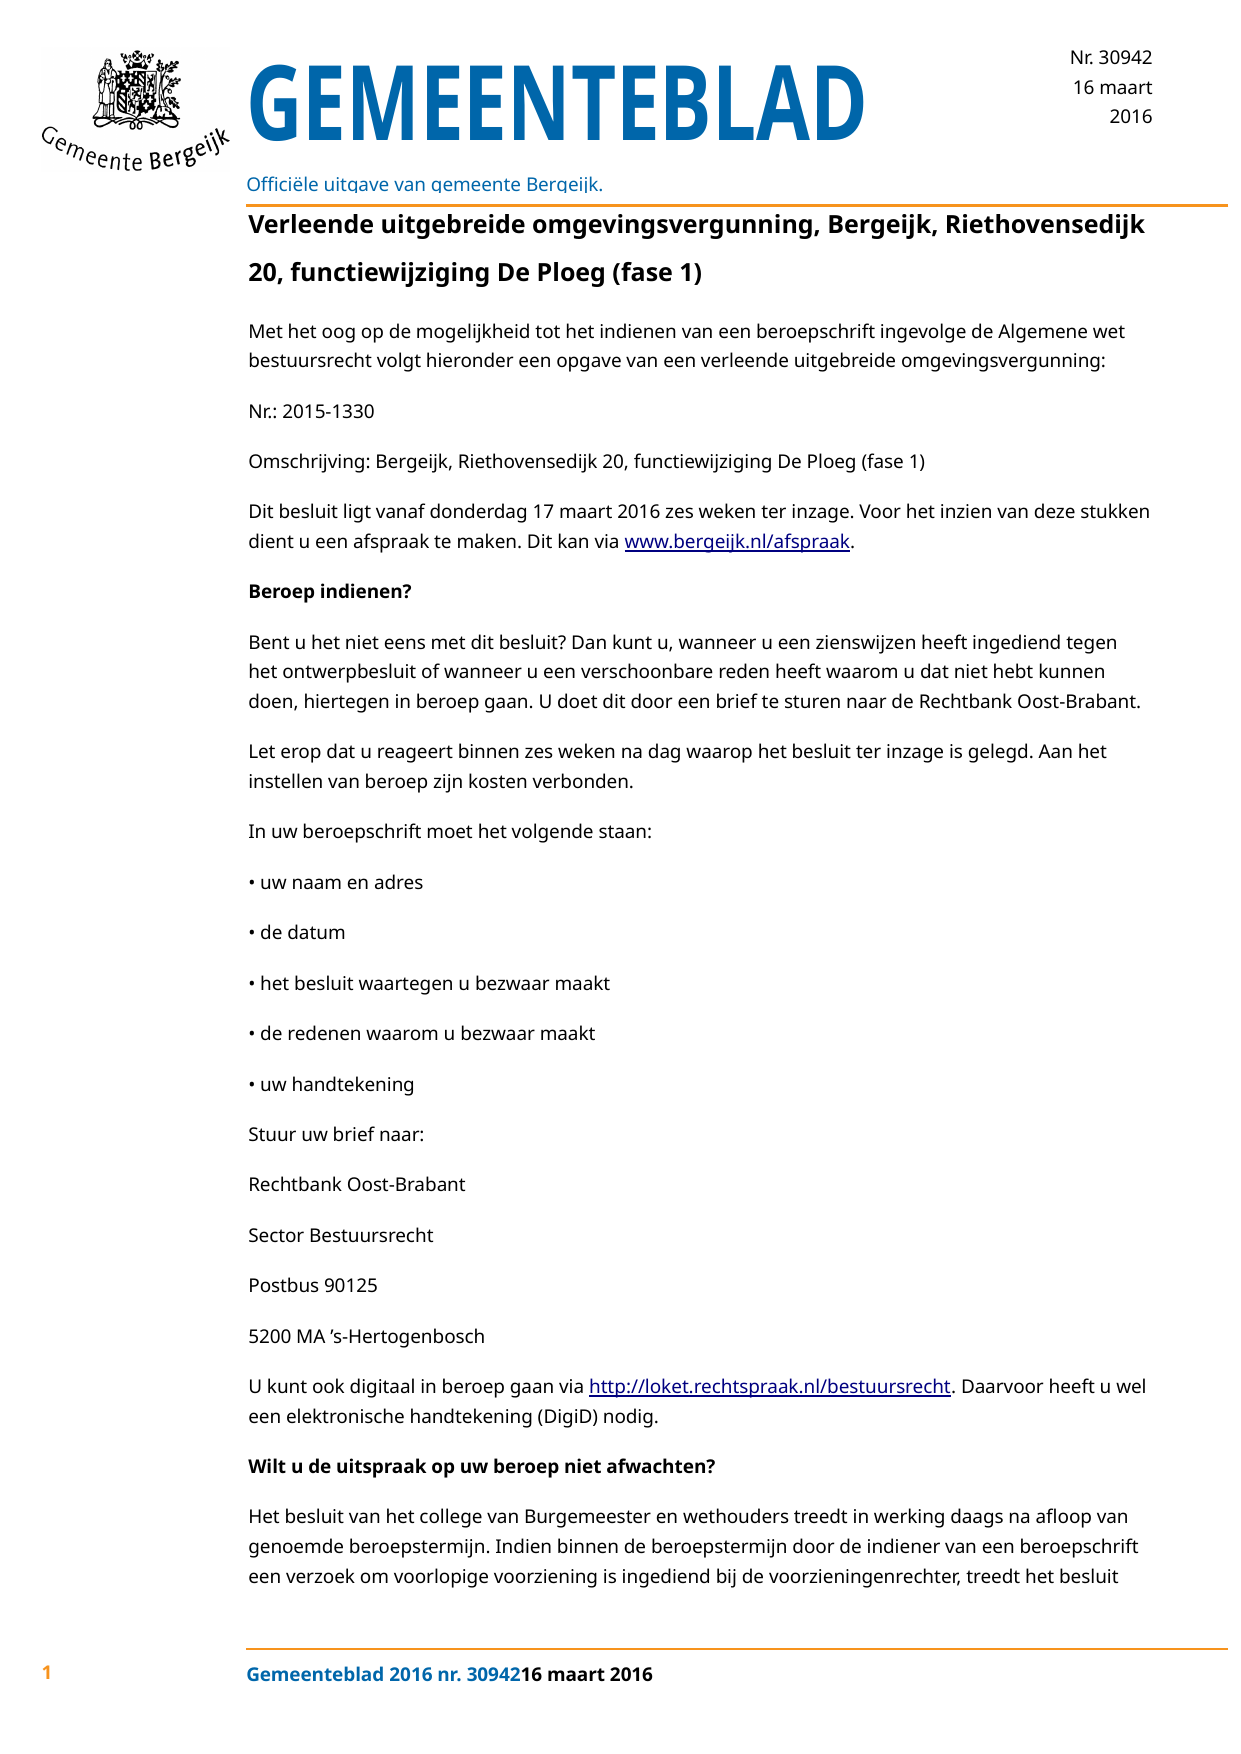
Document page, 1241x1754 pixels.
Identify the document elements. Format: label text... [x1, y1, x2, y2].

text Verleende uitgebreide omgevingsvergunning, Bergeijk, Riethovensedijk 20, functiewijziging De Ploeg (fase 1) [248, 207, 1152, 288]
text Wilt u de uitspraak op uw beroep niet afwachten? [248, 1453, 1152, 1479]
text • het besluit waartegen u bezwaar maakt [248, 970, 1152, 996]
text • uw handtekening [248, 1071, 1152, 1097]
text Sector Bestuursrecht [248, 1222, 1152, 1248]
text • de redenen waarom u bezwaar maakt [248, 1020, 1152, 1046]
text Bent u het niet eens met dit besluit? Dan kunt u, wanneer u een zienswijzen heeft ingediend tegen het ontwerpbesluit of wanneer u een verschoonbare reden heeft waarom u dat niet hebt kunnen doen, hiertegen in beroep gaan. U doet dit door een brief te sturen naar de Rechtbank Oost-Brabant. [248, 629, 1152, 714]
picture [41, 47, 231, 172]
text • de datum [248, 919, 1152, 945]
text Omschrijving: Bergeijk, Riethovensedijk 20, functiewijziging De Ploeg (fase 1) [248, 448, 1152, 474]
text • uw naam en adres [248, 869, 1152, 895]
text Postbus 90125 [248, 1272, 1152, 1298]
text In uw beroepschrift moet het volgende staan: [248, 819, 1152, 844]
text Het besluit van het college van Burgemeester en wethouders treedt in werking daags na afloop van genoemde beroepstermijn. Indien binnen de beroepstermijn door de indiener van een beroepschrift een verzoek om voorlopige voorziening is ingediend bij de voorzieningenrechter, treedt het besluit [248, 1504, 1152, 1589]
text Stuur uw brief naar: [248, 1121, 1152, 1147]
text Beroep indienen? [248, 579, 1152, 604]
text Rechtbank Oost-Brabant [248, 1172, 1152, 1197]
text 5200 MA ’s-Hertogenbosch [248, 1323, 1152, 1349]
text Let erop dat u reageert binnen zes weken na dag waarop het besluit ter inzage is gelegd. Aan het instellen van beroep zijn kosten verbonden. [248, 739, 1152, 794]
text U kunt ook digitaal in beroep gaan via http://loket.rechtspraak.nl/bestuursrecht. Daarvoor heeft u wel een elektronische handtekening (DigiD) nodig. [248, 1373, 1152, 1429]
text Dit besluit ligt vanaf donderdag 17 maart 2016 zes weken ter inzage. Voor het inzien van deze stukken dient u een afspraak te maken. Dit kan via www.bergeijk.nl/afspraak. [248, 499, 1152, 554]
text Met het oog op de mogelijkheid tot het indienen van een beroepschrift ingevolge de Algemene wet bestuursrecht volgt hieronder een opgave van een verleende uitgebreide omgevingsvergunning: [248, 318, 1152, 373]
text Nr.: 2015-1330 [248, 398, 1152, 424]
